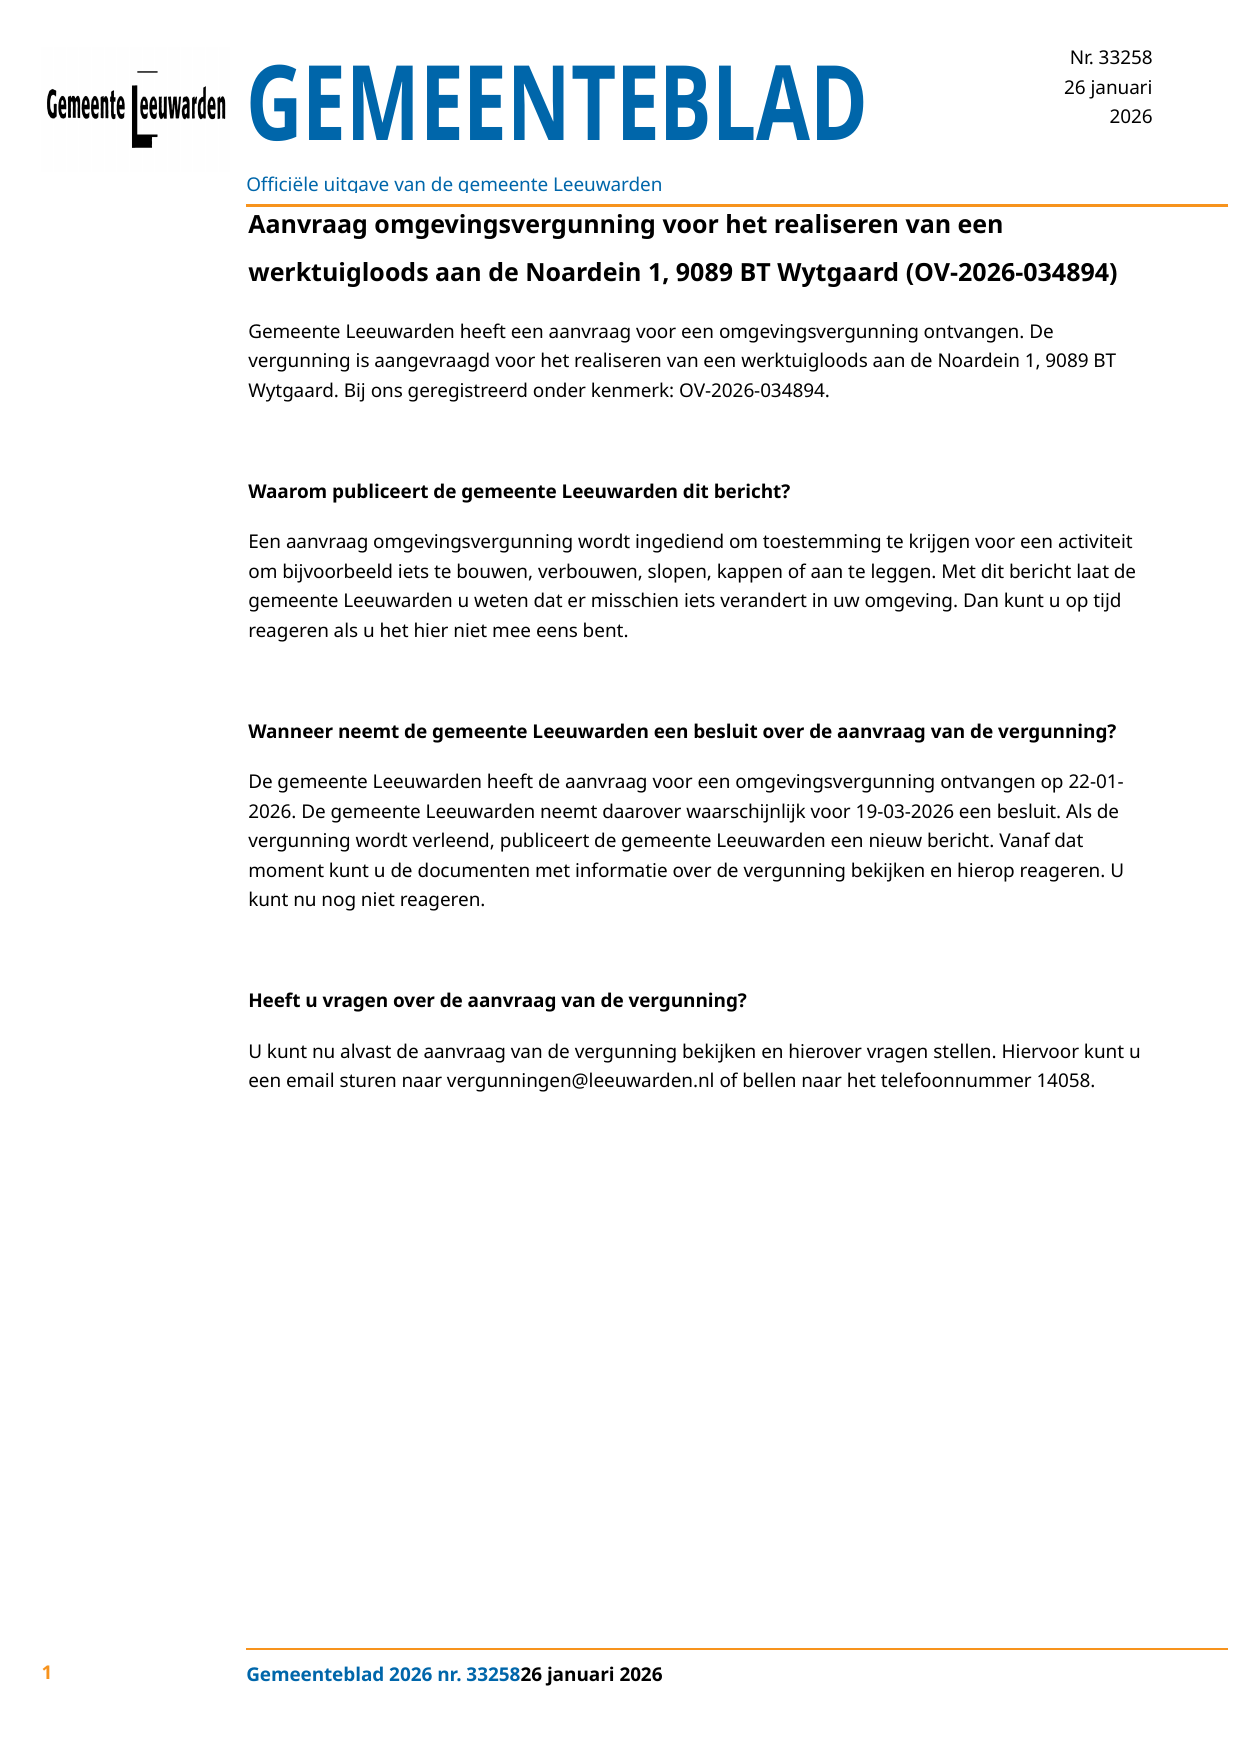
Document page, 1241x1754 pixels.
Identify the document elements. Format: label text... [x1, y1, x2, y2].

picture [41, 47, 231, 172]
text Een aanvraag omgevingsvergunning wordt ingediend om toestemming te krijgen voor een activiteit om bijvoorbeeld iets te bouwen, verbouwen, slopen, kappen of aan te leggen. Met dit bericht laat de gemeente Leeuwarden u weten dat er misschien iets verandert in uw omgeving. Dan kunt u op tijd reageren als u het hier niet mee eens bent. [248, 528, 1152, 643]
text De gemeente Leeuwarden heeft de aanvraag voor een omgevingsvergunning ontvangen op 22-01-2026. De gemeente Leeuwarden neemt daarover waarschijnlijk voor 19-03-2026 een besluit. Als de vergunning wordt verleend, publiceert de gemeente Leeuwarden een nieuw bericht. Vanaf dat moment kunt u de documenten met informatie over de vergunning bekijken en hierop reageren. U kunt nu nog niet reageren. [248, 768, 1152, 912]
text Heeft u vragen over de aanvraag van de vergunning? [248, 987, 1152, 1013]
text Aanvraag omgevingsvergunning voor het realiseren van een werktuigloods aan de Noardein 1, 9089 BT Wytgaard (OV-2026-034894) [248, 207, 1152, 288]
text Gemeente Leeuwarden heeft een aanvraag voor een omgevingsvergunning ontvangen. De vergunning is aangevraagd voor het realiseren van een werktuigloods aan de Noardein 1, 9089 BT Wytgaard. Bij ons geregistreerd onder kenmerk: OV-2026-034894. [248, 318, 1152, 403]
text Wanneer neemt de gemeente Leeuwarden een besluit over de aanvraag van de vergunning? [248, 718, 1152, 744]
text Waarom publiceert de gemeente Leeuwarden dit bericht? [248, 478, 1152, 504]
text U kunt nu alvast de aanvraag van de vergunning bekijken en hierover vragen stellen. Hiervoor kunt u een email sturen naar vergunningen@leeuwarden.nl of bellen naar het telefoonnummer 14058. [248, 1038, 1152, 1093]
